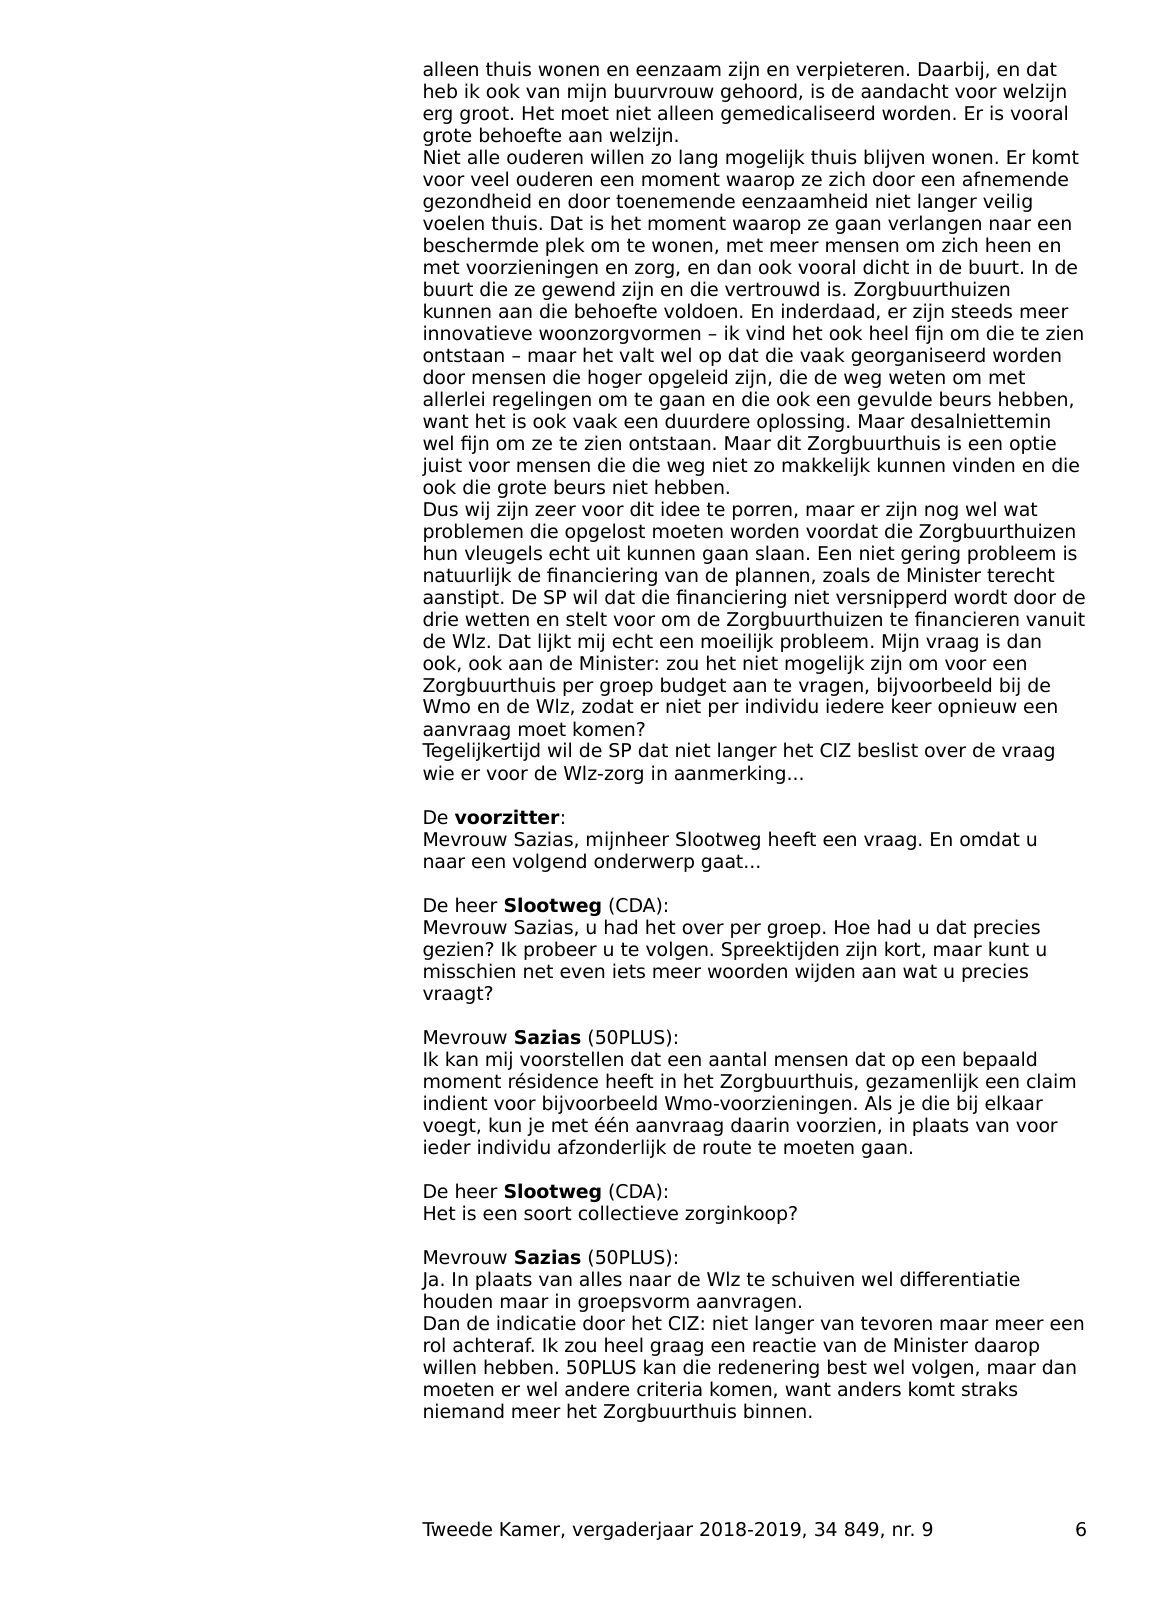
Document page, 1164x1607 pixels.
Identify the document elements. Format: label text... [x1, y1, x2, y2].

text Ik kan mij voorstellen dat een aantal mensen dat op een bepaald moment résidence heeft in het Zorgbuurthuis, gezamenlijk een claim indient voor bijvoorbeeld Wmo-voorzieningen. Als je die bij elkaar voegt, kun je met één aanvraag daarin voorzien, in plaats van voor ieder individu afzonderlijk de route te moeten gaan. [422, 1049, 1087, 1159]
text Ja. In plaats van alles naar de Wlz te schuiven wel differentiatie houden maar in groepsvorm aanvragen. [422, 1269, 1087, 1313]
text De heer Slootweg (CDA): [422, 1181, 1087, 1203]
text Mevrouw Sazias (50PLUS): [422, 1027, 1087, 1049]
text Het is een soort collectieve zorginkoop? [422, 1203, 1087, 1225]
text Mevrouw Sazias (50PLUS): [422, 1247, 1087, 1269]
text Mevrouw Sazias, u had het over per groep. Hoe had u dat precies gezien? Ik probeer u te volgen. Spreektijden zijn kort, maar kunt u misschien net even iets meer woorden wijden aan wat u precies vraagt? [422, 917, 1087, 1004]
text Dan de indicatie door het CIZ: niet langer van tevoren maar meer een rol achteraf. Ik zou heel graag een reactie van de Minister daarop willen hebben. 50PLUS kan die redenering best wel volgen, maar dan moeten er wel andere criteria komen, want anders komt straks niemand meer het Zorgbuurthuis binnen. [422, 1313, 1087, 1423]
text alleen thuis wonen en eenzaam zijn en verpieteren. Daarbij, en dat heb ik ook van mijn buurvrouw gehoord, is de aandacht voor welzijn erg groot. Het moet niet alleen gemedicaliseerd worden. Er is vooral grote behoefte aan welzijn. [422, 59, 1087, 147]
text Mevrouw Sazias, mijnheer Slootweg heeft een vraag. En omdat u naar een volgend onderwerp gaat... [422, 828, 1087, 872]
text De heer Slootweg (CDA): [422, 895, 1087, 917]
text Niet alle ouderen willen zo lang mogelijk thuis blijven wonen. Er komt voor veel ouderen een moment waarop ze zich door een afnemende gezondheid en door toenemende eenzaamheid niet langer veilig voelen thuis. Dat is het moment waarop ze gaan verlangen naar een beschermde plek om te wonen, met meer mensen om zich heen en met voorzieningen en zorg, en dan ook vooral dicht in de buurt. In de buurt die ze gewend zijn en die vertrouwd is. Zorgbuurthuizen kunnen aan die behoefte voldoen. En inderdaad, er zijn steeds meer innovatieve woonzorgvormen – ik vind het ook heel fijn om die te zien ontstaan – maar het valt wel op dat die vaak georganiseerd worden door mensen die hoger opgeleid zijn, die de weg weten om met allerlei regelingen om te gaan en die ook een gevulde beurs hebben, want het is ook vaak een duurdere oplossing. Maar desalniettemin wel fijn om ze te zien ontstaan. Maar dit Zorgbuurthuis is een optie juist voor mensen die die weg niet zo makkelijk kunnen vinden en die ook die grote beurs niet hebben. [422, 147, 1087, 499]
text Tegelijkertijd wil de SP dat niet langer het CIZ beslist over de vraag wie er voor de Wlz-zorg in aanmerking... [422, 740, 1087, 784]
text Dus wij zijn zeer voor dit idee te porren, maar er zijn nog wel wat problemen die opgelost moeten worden voordat die Zorgbuurthuizen hun vleugels echt uit kunnen gaan slaan. Een niet gering probleem is natuurlijk de financiering van de plannen, zoals de Minister terecht aanstipt. De SP wil dat die financiering niet versnipperd wordt door de drie wetten en stelt voor om de Zorgbuurthuizen te financieren vanuit de Wlz. Dat lijkt mij echt een moeilijk probleem. Mijn vraag is dan ook, ook aan de Minister: zou het niet mogelijk zijn om voor een Zorgbuurthuis per groep budget aan te vragen, bijvoorbeeld bij de Wmo en de Wlz, zodat er niet per individu iedere keer opnieuw een aanvraag moet komen? [422, 499, 1087, 740]
text De voorzitter: [422, 807, 1087, 828]
